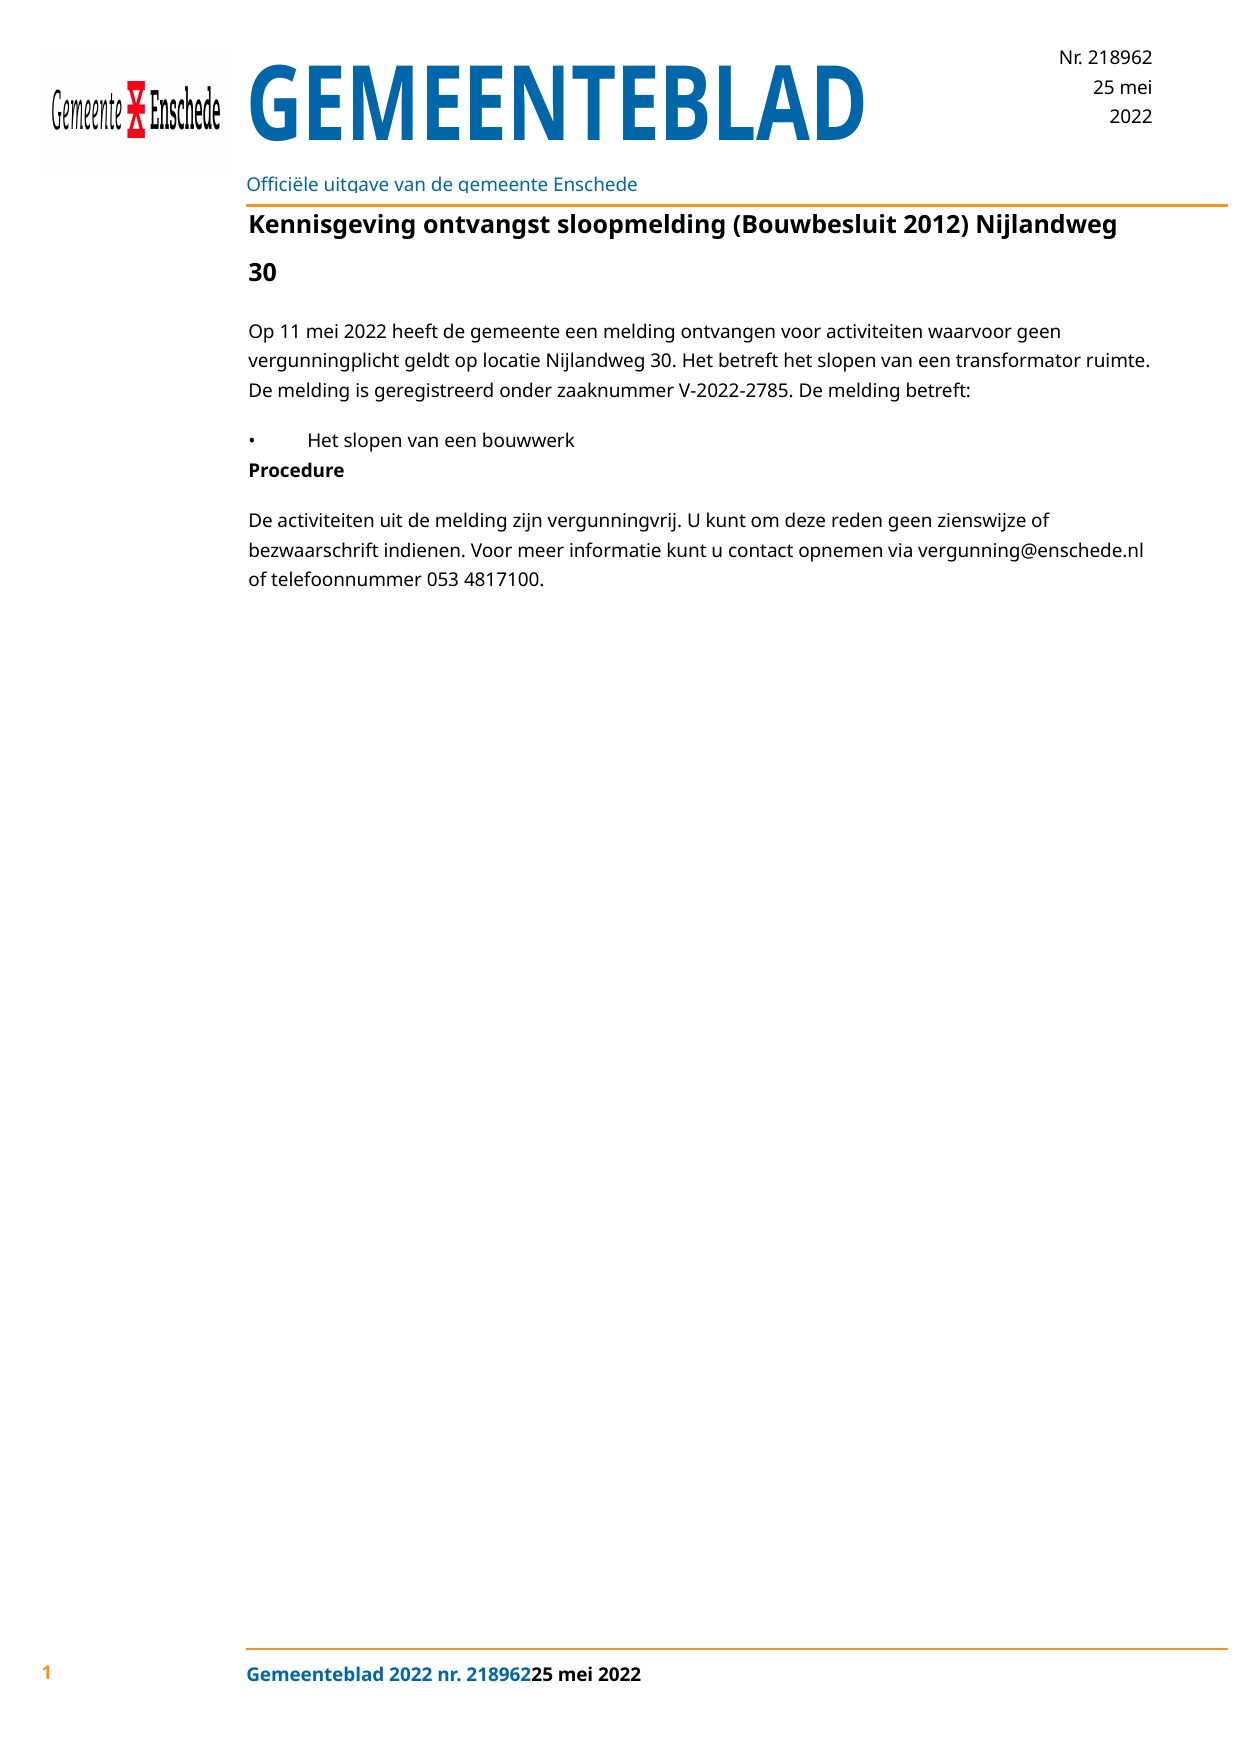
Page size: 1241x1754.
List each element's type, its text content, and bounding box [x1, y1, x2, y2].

text De activiteiten uit de melding zijn vergunningvrij. U kunt om deze reden geen zienswijze of bezwaarschrift indienen. Voor meer informatie kunt u contact opnemen via vergunning@enschede.nl of telefoonnummer 053 4817100. [248, 507, 1152, 592]
text Kennisgeving ontvangst sloopmelding (Bouwbesluit 2012) Nijlandweg 30 [248, 207, 1152, 288]
text Op 11 mei 2022 heeft de gemeente een melding ontvangen voor activiteiten waarvoor geen vergunningplicht geldt op locatie Nijlandweg 30. Het betreft het slopen van een transformator ruimte. De melding is geregistreerd onder zaaknummer V-2022-2785. De melding betreft: [248, 318, 1152, 403]
picture [41, 47, 231, 172]
text Procedure [248, 457, 1152, 483]
list Het slopen van een bouwwerk [248, 427, 1152, 453]
